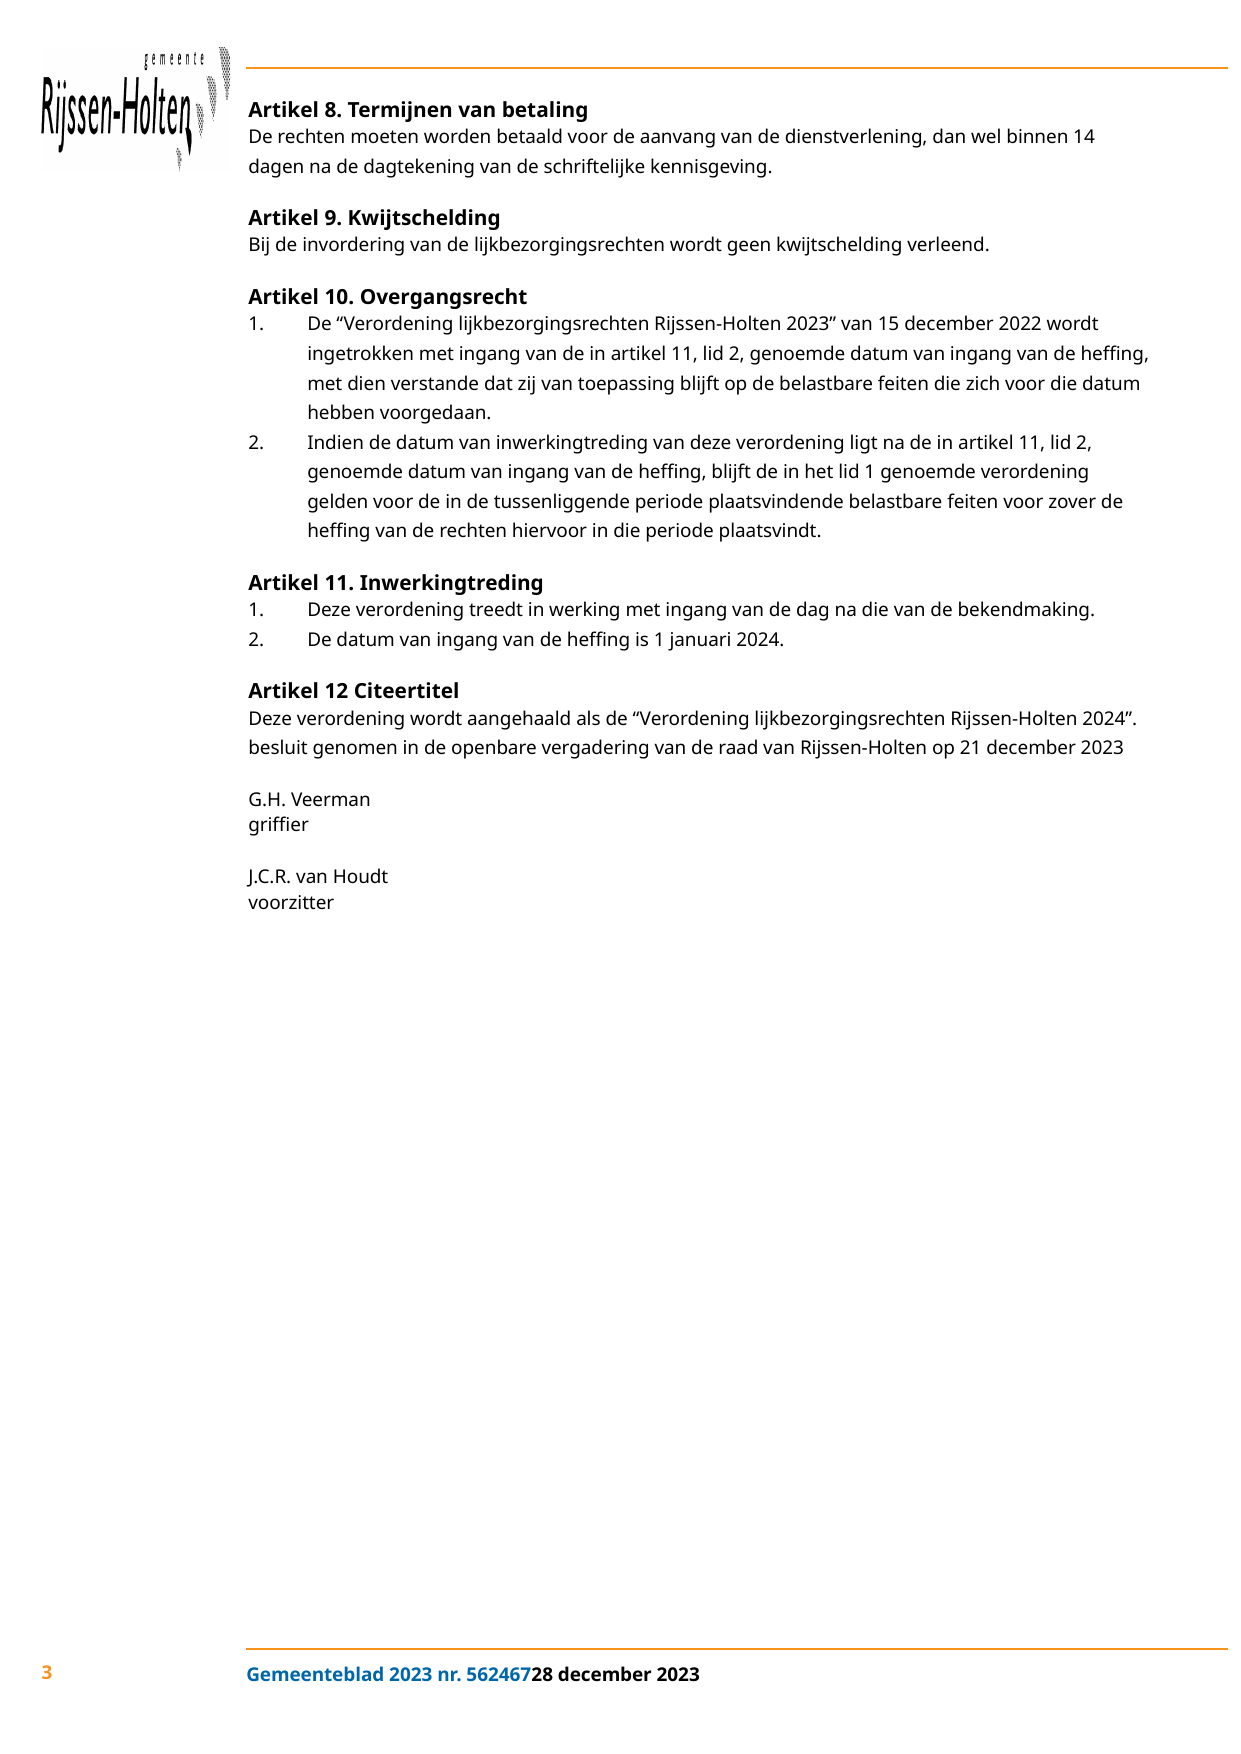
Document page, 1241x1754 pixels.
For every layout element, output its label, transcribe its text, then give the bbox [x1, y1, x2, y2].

text Artikel 8. Termijnen van betaling [248, 95, 1152, 123]
text Artikel 12 Citeertitel [248, 676, 1152, 705]
text griffier [248, 812, 1152, 837]
text De rechten moeten worden betaald voor de aanvang van de dienstverlening, dan wel binnen 14 dagen na de dagtekening van de schriftelijke kennisgeving. [248, 123, 1152, 178]
list Deze verordening treedt in werking met ingang van de dag na die van de bekendmaking. [248, 596, 1152, 622]
list Indien de datum van inwerkingtreding van deze verordening ligt na de in artikel 11, lid 2, genoemde datum van ingang van de heffing, blijft de in het lid 1 genoemde verordening gelden voor de in de tussenliggende periode plaatsvindende belastbare feiten voor zover de heffing van de rechten hiervoor in die periode plaatsvindt. [248, 429, 1152, 543]
picture [41, 47, 231, 172]
text Deze verordening wordt aangehaald als de “Verordening lijkbezorgingsrechten Rijssen-Holten 2024”. [248, 705, 1152, 731]
text J.C.R. van Houdt [248, 863, 1152, 889]
text Artikel 9. Kwijtschelding [248, 203, 1152, 232]
list De “Verordening lijkbezorgingsrechten Rijssen-Holten 2023” van 15 december 2022 wordt ingetrokken met ingang van de in artikel 11, lid 2, genoemde datum van ingang van de heffing, met dien verstande dat zij van toepassing blijft op de belastbare feiten die zich voor die datum hebben voorgedaan. [248, 311, 1152, 425]
text G.H. Veerman [248, 786, 1152, 812]
text Artikel 11. Inwerkingtreding [248, 568, 1152, 596]
text Artikel 10. Overgangsrecht [248, 282, 1152, 311]
list De datum van ingang van de heffing is 1 januari 2024. [248, 626, 1152, 652]
text Bij de invordering van de lijkbezorgingsrechten wordt geen kwijtschelding verleend. [248, 232, 1152, 257]
text besluit genomen in de openbare vergadering van de raad van Rijssen-Holten op 21 december 2023 [248, 734, 1152, 760]
text voorzitter [248, 889, 1152, 914]
